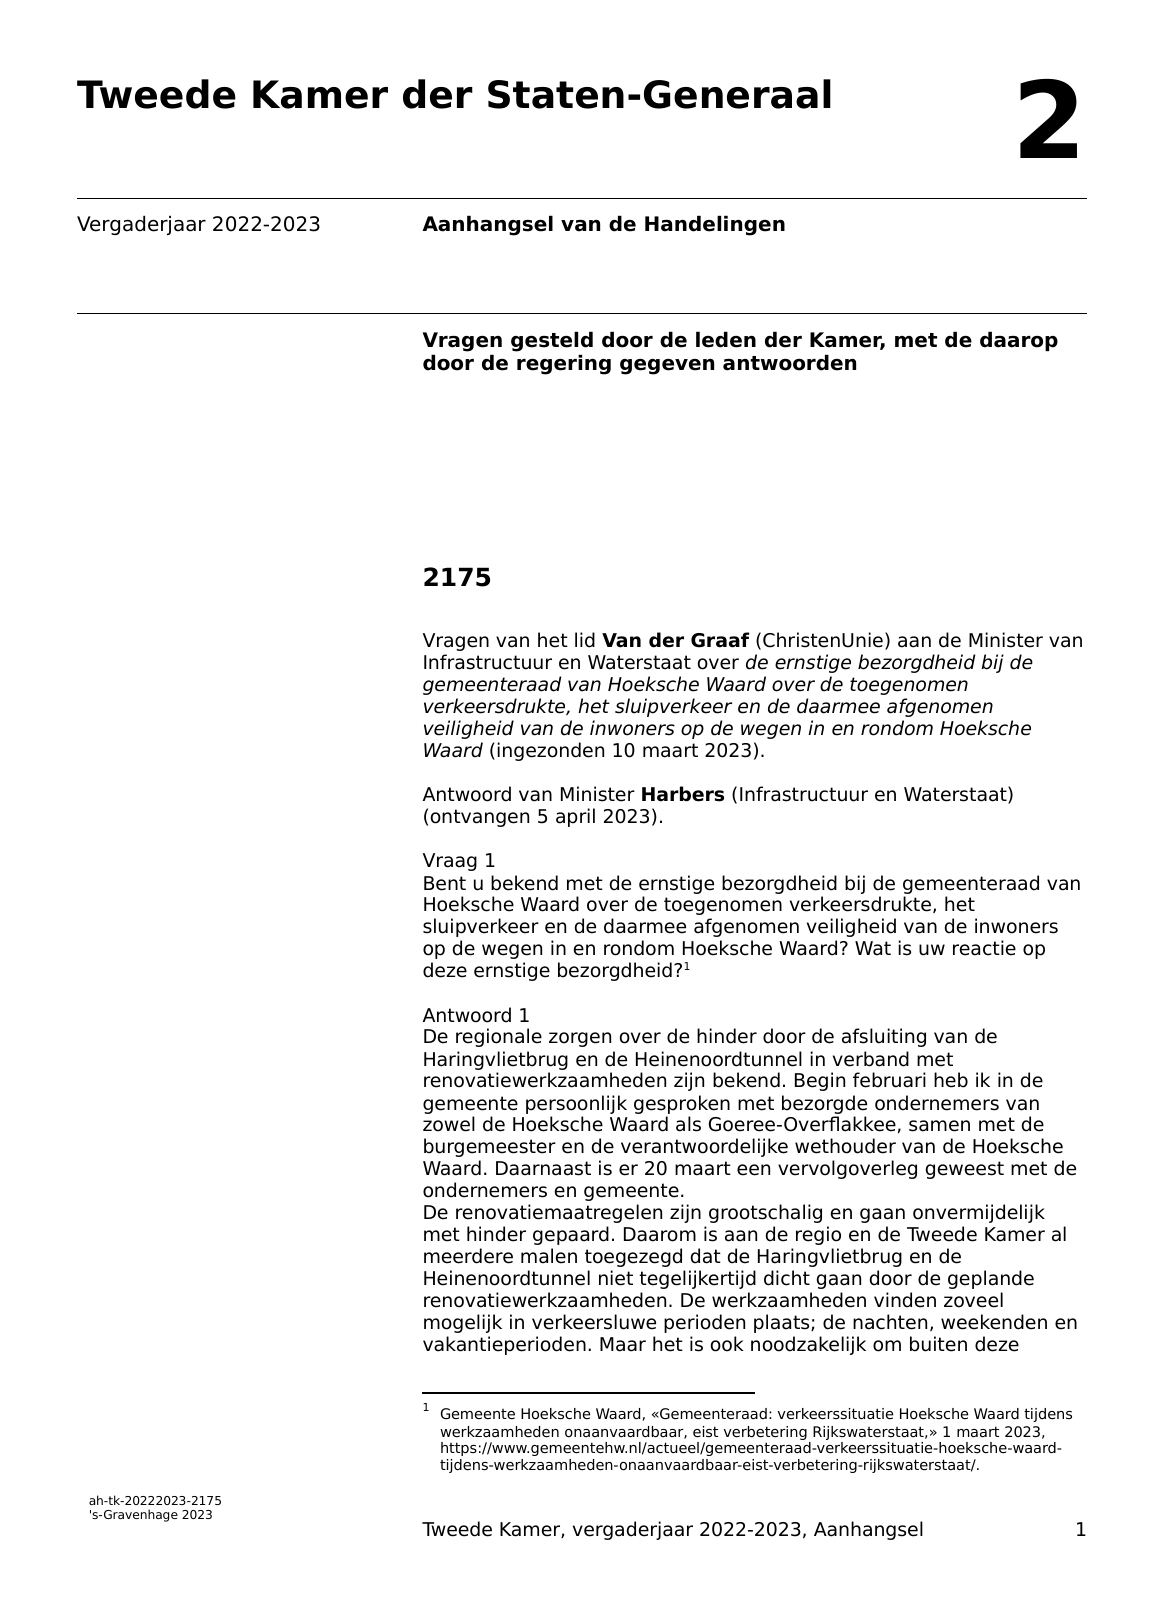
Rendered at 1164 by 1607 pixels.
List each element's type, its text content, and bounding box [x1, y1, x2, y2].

text Antwoord 1 [422, 1004, 1087, 1026]
table_cell Vergaderjaar 2022-2023 [77, 199, 422, 313]
text Vraag 1 [422, 850, 1087, 872]
text 2175 [422, 563, 1087, 592]
table_cell [77, 314, 422, 375]
table_cell Vragen gesteld door de leden der Kamer, met de daarop door de regering gegeven antwoorden [422, 314, 1087, 375]
text De renovatiemaatregelen zijn grootschalig en gaan onvermijdelijk met hinder gepaard. Daarom is aan de regio en de Tweede Kamer al meerdere malen toegezegd dat de Haringvlietbrug en de Heinenoordtunnel niet tegelijkertijd dicht gaan door de geplande renovatiewerkzaamheden. De werkzaamheden vinden zoveel mogelijk in verkeersluwe perioden plaats; de nachten, weekenden en vakantieperioden. Maar het is ook noodzakelijk om buiten deze [422, 1202, 1087, 1356]
text Bent u bekend met de ernstige bezorgdheid bij de gemeenteraad van Hoeksche Waard over de toegenomen verkeersdrukte, het sluipverkeer en de daarmee afgenomen veiligheid van de inwoners op de wegen in en rondom Hoeksche Waard? Wat is uw reactie op deze ernstige bezorgdheid? [422, 872, 1087, 982]
text De regionale zorgen over de hinder door de afsluiting van de Haringvlietbrug en de Heinenoordtunnel in verband met renovatiewerkzaamheden zijn bekend. Begin februari heb ik in de gemeente persoonlijk gesproken met bezorgde ondernemers van zowel de Hoeksche Waard als Goeree-Overflakkee, samen met de burgemeester en de verantwoordelijke wethouder van de Hoeksche Waard. Daarnaast is er 20 maart een vervolgoverleg geweest met de ondernemers en gemeente. [422, 1026, 1087, 1202]
table_header 2 [886, 59, 1087, 198]
text ah-tk-20222023-2175 [88, 1494, 323, 1508]
text 's-Gravenhage 2023 [88, 1508, 323, 1522]
text Gemeente Hoeksche Waard, «Gemeenteraad: verkeerssituatie Hoeksche Waard tijdens werkzaamheden onaanvaardbaar, eist verbetering Rijkswaterstaat,» 1 maart 2023, https://www.gemeentehw.nl/actueel/gemeenteraad-verkeerssituatie-hoeksche-waard-tijdens-werkzaamheden-onaanvaardbaar-eist-verbetering-rijkswaterstaat/. [422, 1402, 1087, 1474]
text Vragen van het lid Van der Graaf (ChristenUnie) aan de Minister van Infrastructuur en Waterstaat over de ernstige bezorgdheid bij de gemeenteraad van Hoeksche Waard over de toegenomen verkeersdrukte, het sluipverkeer en de daarmee afgenomen veiligheid van de inwoners op de wegen in en rondom Hoeksche Waard (ingezonden 10 maart 2023). [422, 630, 1087, 762]
text Antwoord van Minister Harbers (Infrastructuur en Waterstaat) (ontvangen 5 april 2023). [422, 784, 1087, 828]
table_cell Aanhangsel van de Handelingen [422, 199, 1087, 313]
table_header Tweede Kamer der Staten-Generaal [77, 59, 886, 198]
